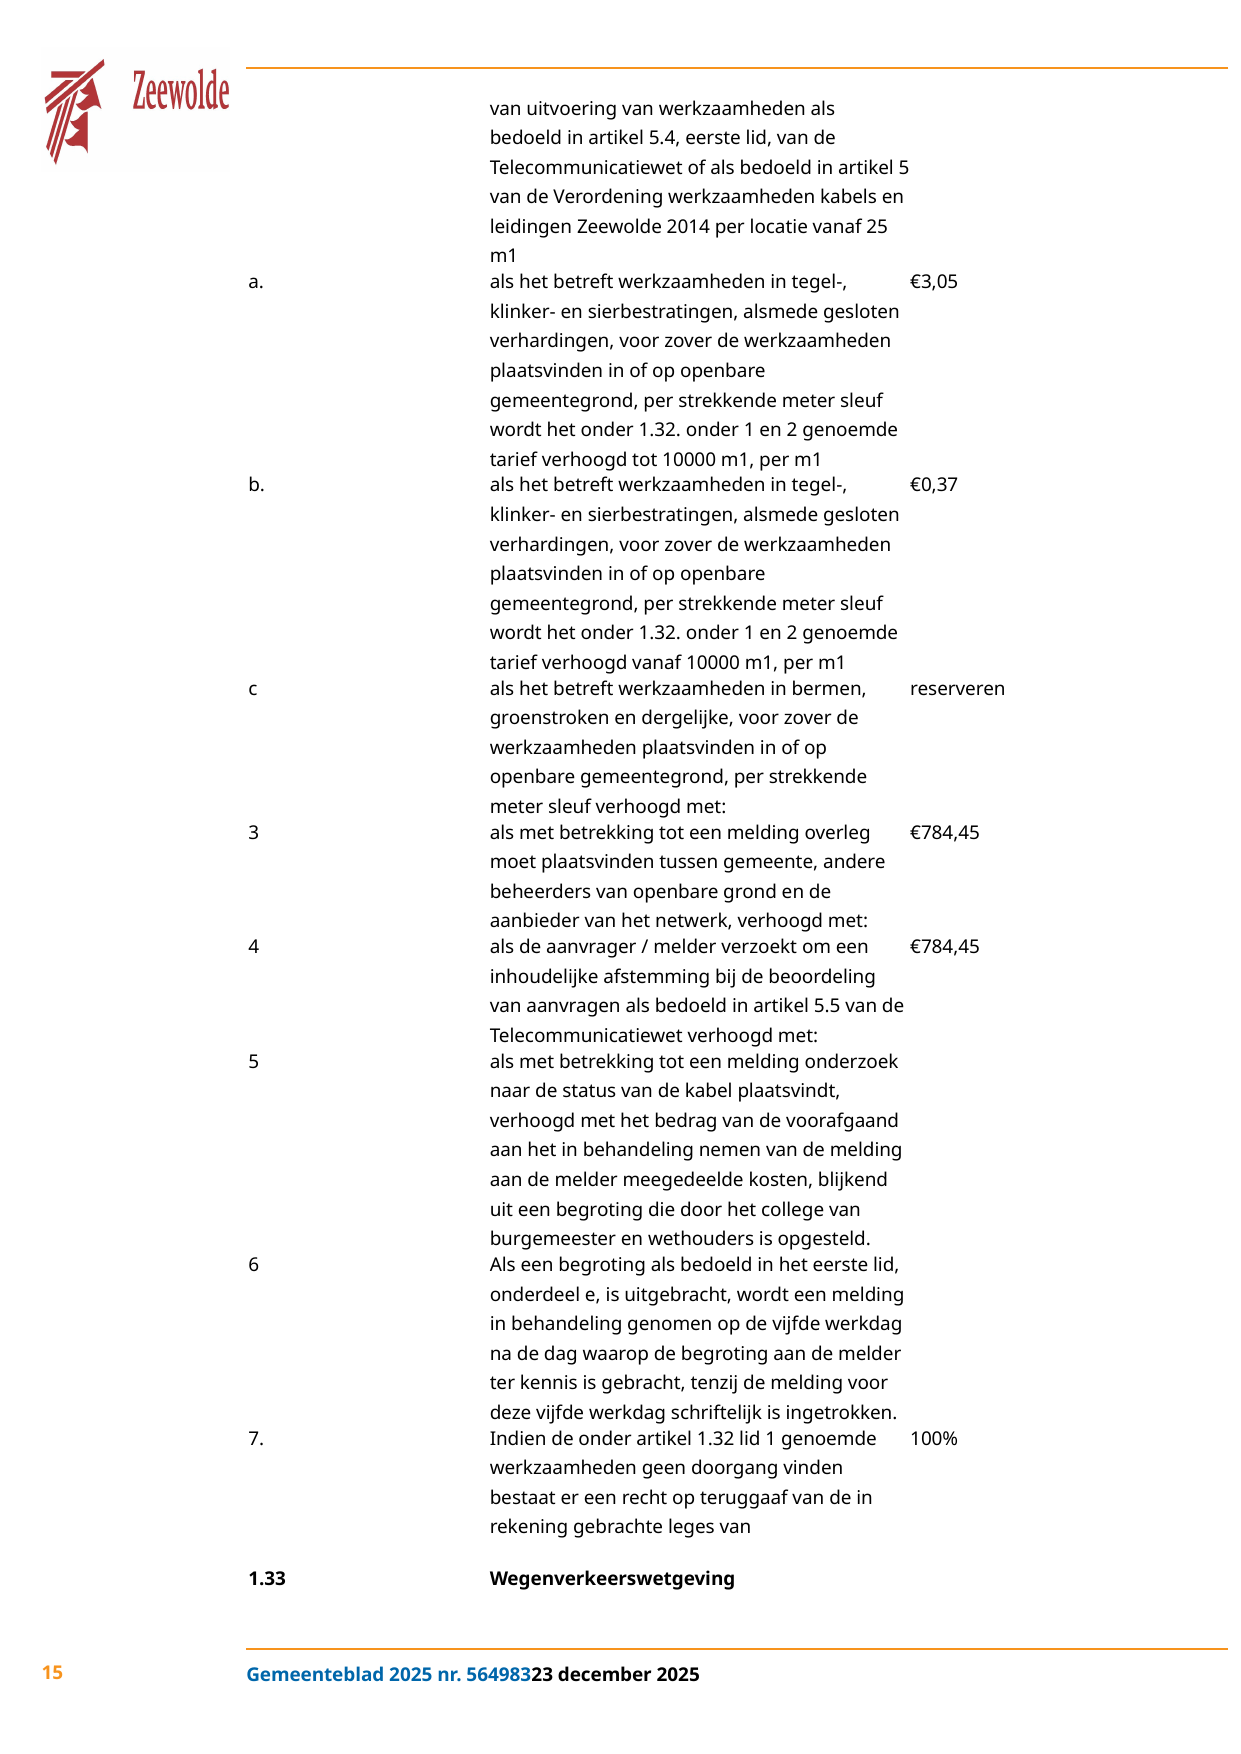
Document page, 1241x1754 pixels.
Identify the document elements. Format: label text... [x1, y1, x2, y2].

table_cell 100% [910, 1425, 1152, 1539]
table_cell als met betrekking tot een melding overleg moet plaatsvinden tussen gemeente, andere beheerders van openbare grond en de aanbieder van het netwerk, verhoogd met: [490, 819, 910, 933]
picture [41, 47, 231, 172]
table_cell als het betreft werkzaamheden in bermen, groenstroken en dergelijke, voor zover de werkzaamheden plaatsvinden in of op openbare gemeentegrond, per strekkende meter sleuf verhoogd met: [490, 675, 910, 819]
table_cell Indien de onder artikel 1.32 lid 1 genoemde werkzaamheden geen doorgang vinden bestaat er een recht op teruggaaf van de in rekening gebrachte leges van [490, 1425, 910, 1539]
table_cell b. [248, 472, 489, 675]
table_cell [910, 1048, 1152, 1251]
table_cell als het betreft werkzaamheden in tegel-, klinker- en sierbestratingen, alsmede gesloten verhardingen, voor zover de werkzaamheden plaatsvinden in of op openbare gemeentegrond, per strekkende meter sleuf wordt het onder 1.32. onder 1 en 2 genoemde tarief verhoogd tot 10000 m1, per m1 [490, 269, 910, 472]
table_cell als met betrekking tot een melding onderzoek naar de status van de kabel plaatsvindt, verhoogd met het bedrag van de voorafgaand aan het in behandeling nemen van de melding aan de melder meegedeelde kosten, blijkend uit een begroting die door het college van burgemeester en wethouders is opgesteld. [490, 1048, 910, 1251]
table_cell van uitvoering van werkzaamheden als bedoeld in artikel 5.4, eerste lid, van de Telecommunicatiewet of als bedoeld in artikel 5 van de Verordening werkzaamheden kabels en leidingen Zeewolde 2014 per locatie vanaf 25 m1 [490, 95, 910, 268]
table_cell 4 [248, 934, 489, 1048]
table_cell €3,05 [910, 269, 1152, 472]
table_cell Als een begroting als bedoeld in het eerste lid, onderdeel e, is uitgebracht, wordt een melding in behandeling genomen op de vijfde werkdag na de dag waarop de begroting aan de melder ter kennis is gebracht, tenzij de melding voor deze vijfde werkdag schriftelijk is ingetrokken. [490, 1251, 910, 1425]
table_cell reserveren [910, 675, 1152, 819]
table_cell als de aanvrager / melder verzoekt om een inhoudelijke afstemming bij de beoordeling van aanvragen als bedoeld in artikel 5.5 van de Telecommunicatiewet verhoogd met: [490, 934, 910, 1048]
table_cell 3 [248, 819, 489, 933]
table_cell [248, 1539, 489, 1565]
table_cell €784,45 [910, 819, 1152, 933]
table_cell 7. [248, 1425, 489, 1539]
table_cell [248, 95, 489, 268]
table_cell Wegenverkeerswetgeving [490, 1565, 910, 1591]
table_cell c [248, 675, 489, 819]
table_cell €0,37 [910, 472, 1152, 675]
table_cell [490, 1539, 910, 1565]
table_cell [910, 1565, 1152, 1591]
table_cell a. [248, 269, 489, 472]
table_cell 5 [248, 1048, 489, 1251]
table_cell [910, 1539, 1152, 1565]
table_cell [910, 1251, 1152, 1425]
table_cell 6 [248, 1251, 489, 1425]
table_cell 1.33 [248, 1565, 489, 1591]
table_cell als het betreft werkzaamheden in tegel-, klinker- en sierbestratingen, alsmede gesloten verhardingen, voor zover de werkzaamheden plaatsvinden in of op openbare gemeentegrond, per strekkende meter sleuf wordt het onder 1.32. onder 1 en 2 genoemde tarief verhoogd vanaf 10000 m1, per m1 [490, 472, 910, 675]
table_cell [910, 95, 1152, 268]
table_cell €784,45 [910, 934, 1152, 1048]
